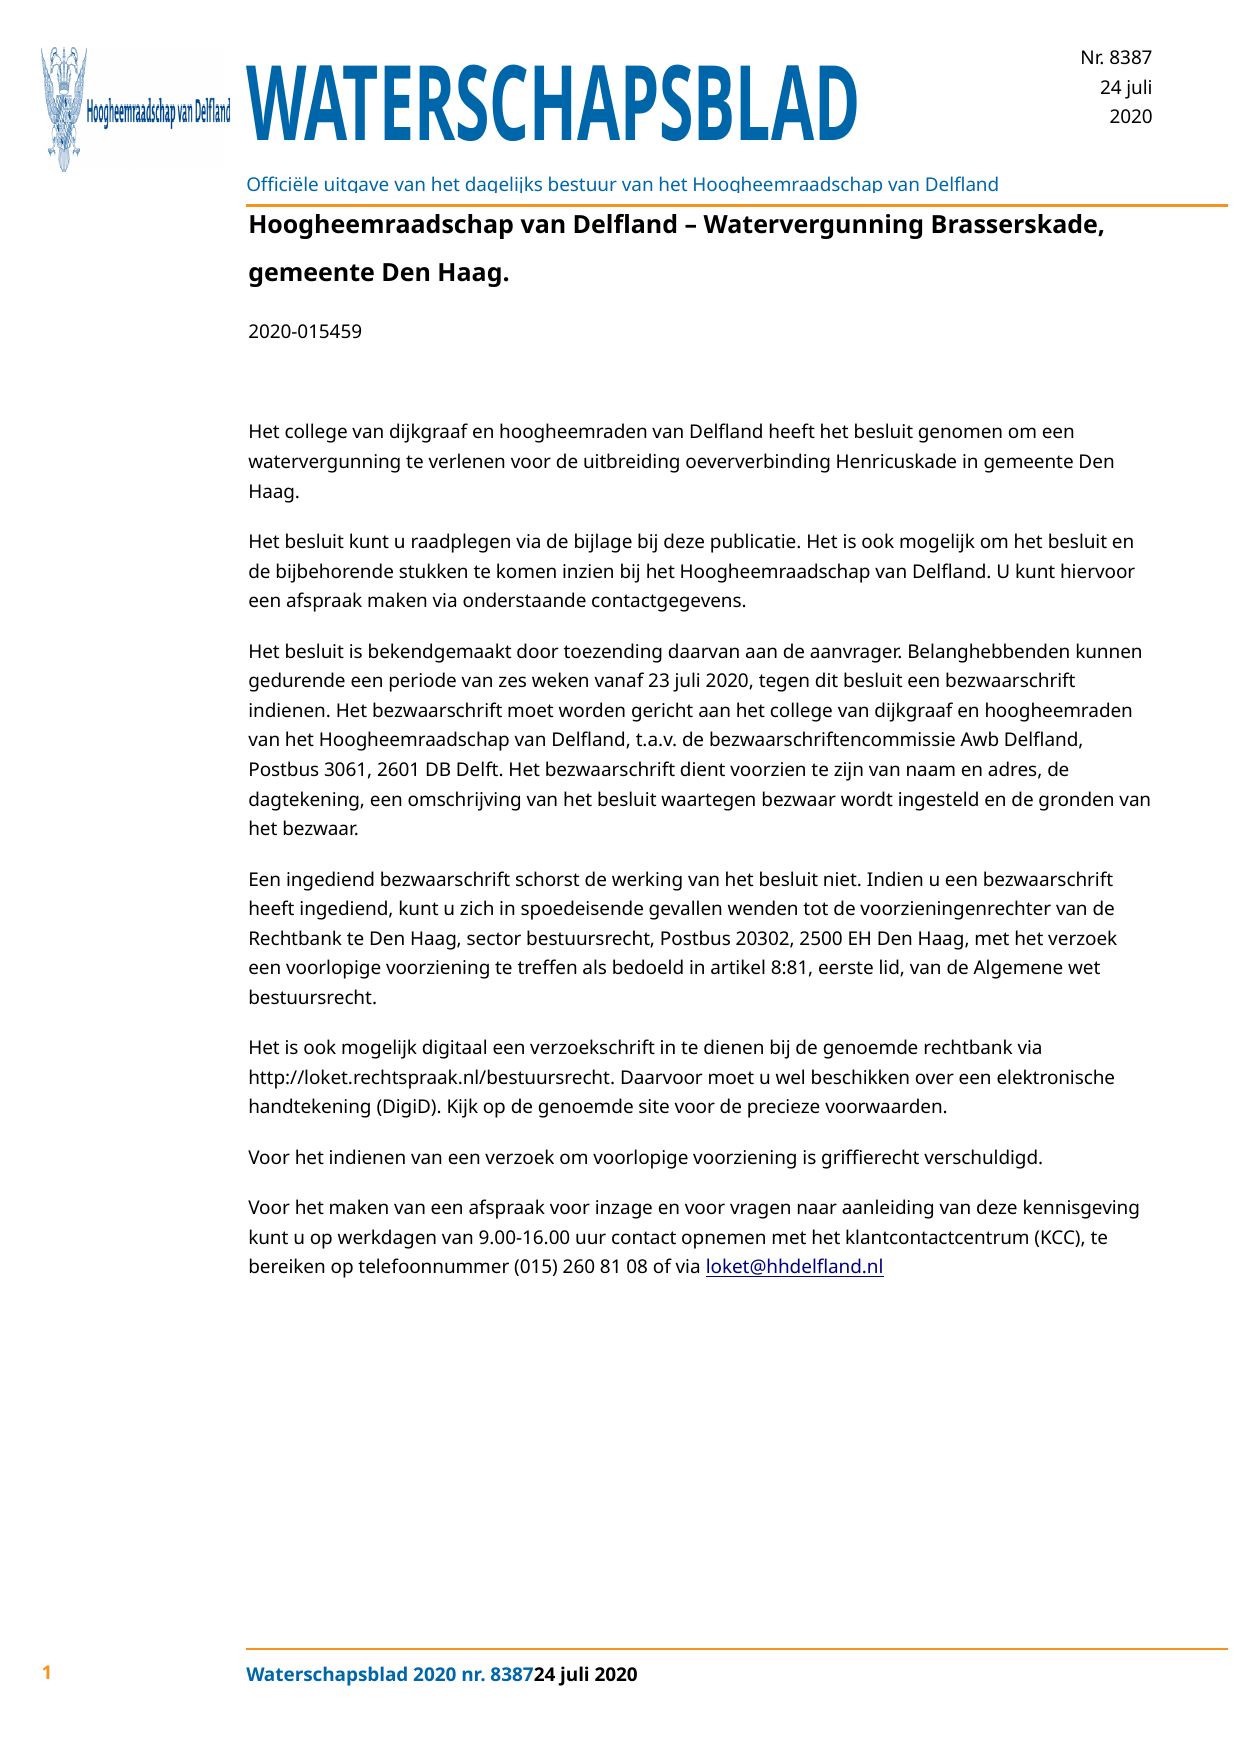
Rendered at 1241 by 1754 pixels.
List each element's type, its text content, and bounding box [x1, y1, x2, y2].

picture [41, 47, 231, 172]
text Voor het maken van een afspraak voor inzage en voor vragen naar aanleiding van deze kennisgeving kunt u op werkdagen van 9.00-16.00 uur contact opnemen met het klantcontactcentrum (KCC), te bereiken op telefoonnummer (015) 260 81 08 of via loket@hhdelfland.nl [248, 1194, 1152, 1279]
text Voor het indienen van een verzoek om voorlopige voorziening is griffierecht verschuldigd. [248, 1144, 1152, 1170]
text Het besluit is bekendgemaakt door toezending daarvan aan de aanvrager. Belanghebbenden kunnen gedurende een periode van zes weken vanaf 23 juli 2020, tegen dit besluit een bezwaarschrift indienen. Het bezwaarschrift moet worden gericht aan het college van dijkgraaf en hoogheemraden van het Hoogheemraadschap van Delfland, t.a.v. de bezwaarschriftencommissie Awb Delfland, Postbus 3061, 2601 DB Delft. Het bezwaarschrift dient voorzien te zijn van naam en adres, de dagtekening, een omschrijving van het besluit waartegen bezwaar wordt ingesteld en de gronden van het bezwaar. [248, 638, 1152, 841]
text 2020-015459 [248, 318, 1152, 344]
text Het besluit kunt u raadplegen via de bijlage bij deze publicatie. Het is ook mogelijk om het besluit en de bijbehorende stukken te komen inzien bij het Hoogheemraadschap van Delfland. U kunt hiervoor een afspraak maken via onderstaande contactgegevens. [248, 528, 1152, 613]
text Een ingediend bezwaarschrift schorst de werking van het besluit niet. Indien u een bezwaarschrift heeft ingediend, kunt u zich in spoedeisende gevallen wenden tot de voorzieningenrechter van de Rechtbank te Den Haag, sector bestuursrecht, Postbus 20302, 2500 EH Den Haag, met het verzoek een voorlopige voorziening te treffen als bedoeld in artikel 8:81, eerste lid, van de Algemene wet bestuursrecht. [248, 866, 1152, 1010]
text Hoogheemraadschap van Delfland – Watervergunning Brasserskade, gemeente Den Haag. [248, 207, 1152, 288]
text Het college van dijkgraaf en hoogheemraden van Delfland heeft het besluit genomen om een watervergunning te verlenen voor de uitbreiding oeververbinding Henricuskade in gemeente Den Haag. [248, 419, 1152, 504]
text Het is ook mogelijk digitaal een verzoekschrift in te dienen bij de genoemde rechtbank via http://loket.rechtspraak.nl/bestuursrecht. Daarvoor moet u wel beschikken over een elektronische handtekening (DigiD). Kijk op de genoemde site voor de precieze voorwaarden. [248, 1034, 1152, 1119]
